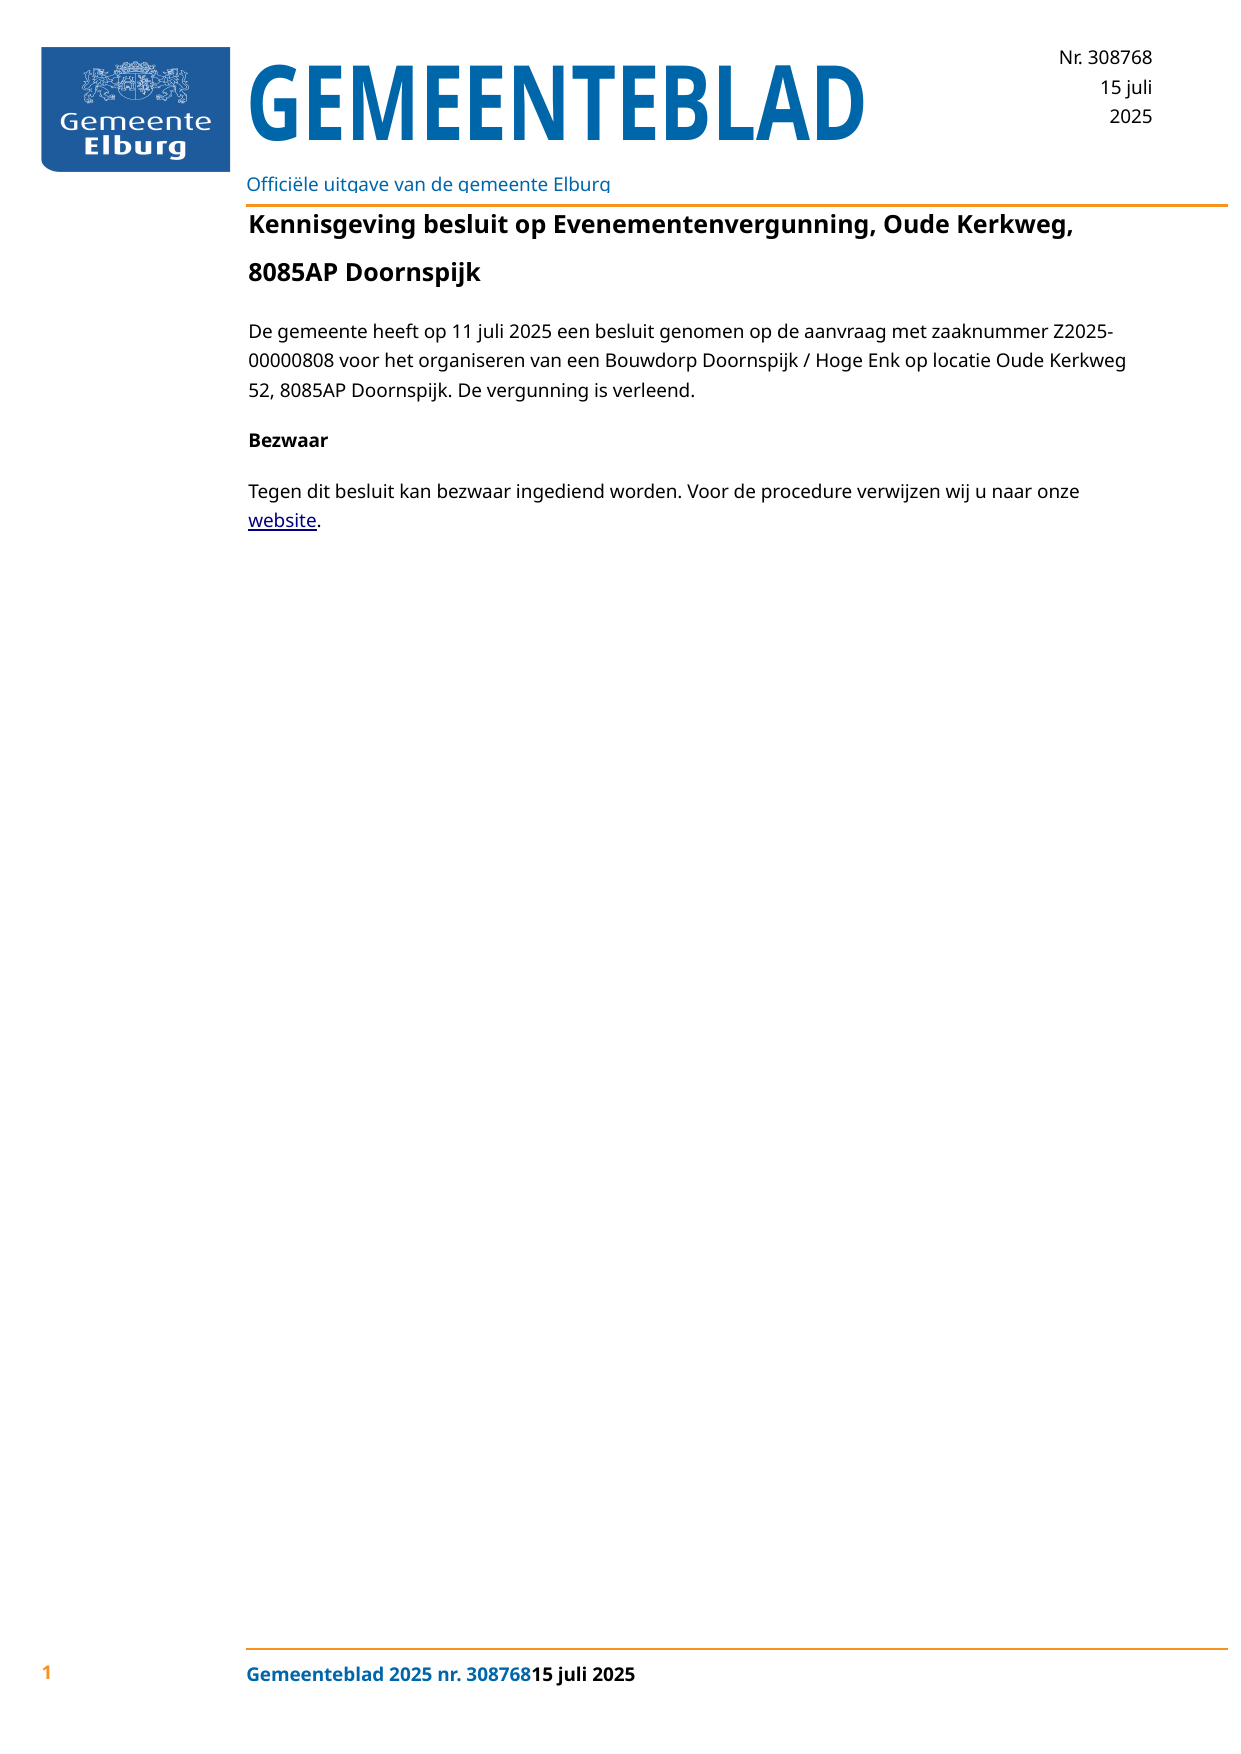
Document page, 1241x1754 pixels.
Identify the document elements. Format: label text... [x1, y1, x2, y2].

text De gemeente heeft op 11 juli 2025 een besluit genomen op de aanvraag met zaaknummer Z2025-00000808 voor het organiseren van een Bouwdorp Doornspijk / Hoge Enk op locatie Oude Kerkweg 52, 8085AP Doornspijk. De vergunning is verleend. [248, 318, 1152, 403]
text Tegen dit besluit kan bezwaar ingediend worden. Voor de procedure verwijzen wij u naar onze website. [248, 478, 1152, 533]
text Kennisgeving besluit op Evenementenvergunning, Oude Kerkweg, 8085AP Doornspijk [248, 207, 1152, 288]
text Bezwaar [248, 427, 1152, 453]
picture [41, 47, 231, 172]
